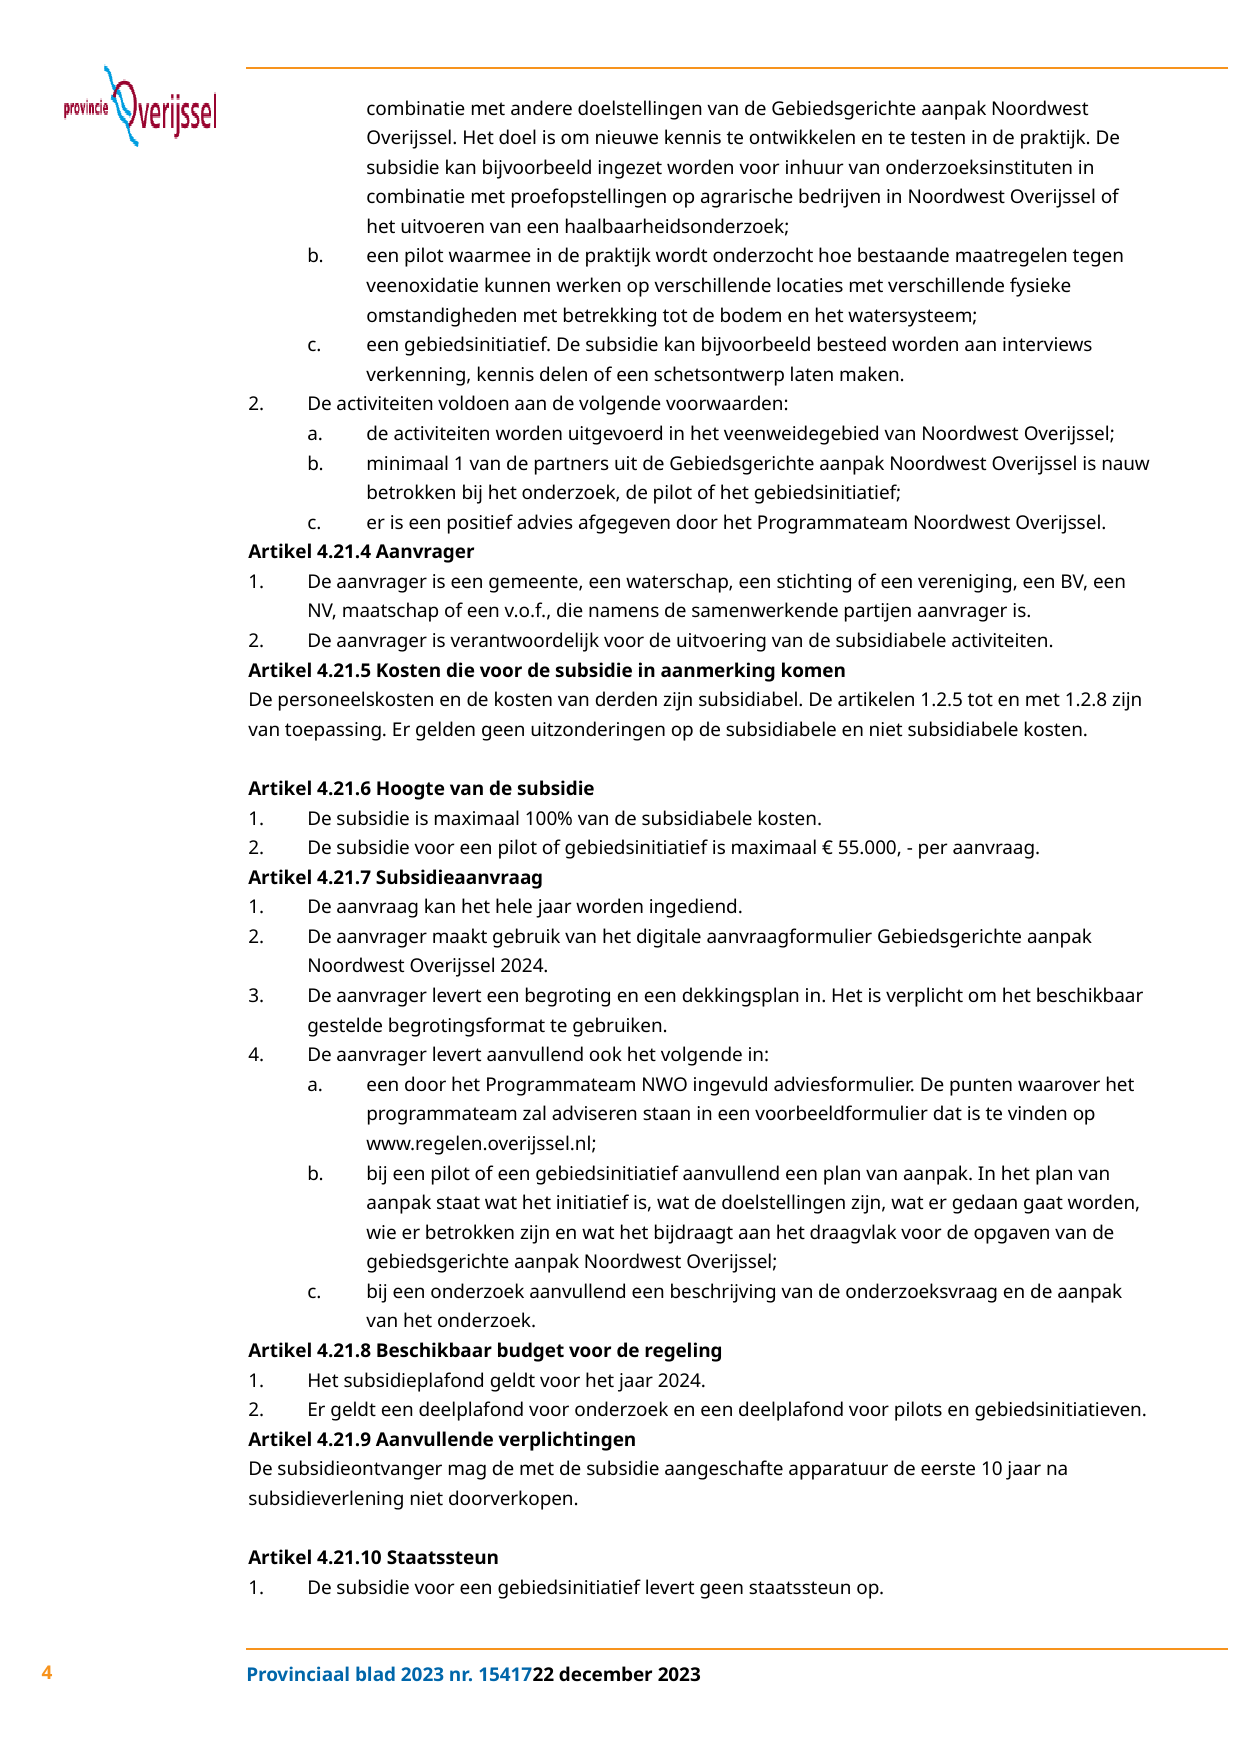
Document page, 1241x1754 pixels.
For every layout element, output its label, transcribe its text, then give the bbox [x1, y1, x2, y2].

list Er geldt een deelplafond voor onderzoek en een deelplafond voor pilots en gebiedsinitiatieven. [248, 1396, 1152, 1422]
list combinatie met andere doelstellingen van de Gebiedsgerichte aanpak Noordwest Overijssel. Het doel is om nieuwe kennis te ontwikkelen en te testen in de praktijk. De subsidie kan bijvoorbeeld ingezet worden voor inhuur van onderzoeksinstituten in combinatie met proefopstellingen op agrarische bedrijven in Noordwest Overijssel of het uitvoeren van een haalbaarheidsonderzoek; [307, 95, 1152, 239]
list De aanvrager is een gemeente, een waterschap, een stichting of een vereniging, een BV, een NV, maatschap of een v.o.f., die namens de samenwerkende partijen aanvrager is. [248, 568, 1152, 623]
list een pilot waarmee in de praktijk wordt onderzocht hoe bestaande maatregelen tegen veenoxidatie kunnen werken op verschillende locaties met verschillende fysieke omstandigheden met betrekking tot de bodem en het watersysteem; [307, 243, 1152, 328]
list De aanvrager maakt gebruik van het digitale aanvraagformulier Gebiedsgerichte aanpak Noordwest Overijssel 2024. [248, 923, 1152, 978]
text De personeelskosten en de kosten van derden zijn subsidiabel. De artikelen 1.2.5 tot en met 1.2.8 zijn van toepassing. Er gelden geen uitzonderingen op de subsidiabele en niet subsidiabele kosten. [248, 686, 1152, 742]
text Artikel 4.21.9 Aanvullende verplichtingen [248, 1426, 1152, 1452]
list De activiteiten voldoen aan de volgende voorwaarden: [248, 391, 1152, 416]
picture [41, 47, 231, 172]
list De aanvrager levert aanvullend ook het volgende in: [248, 1041, 1152, 1067]
list De subsidie voor een gebiedsinitiatief levert geen staatssteun op. [248, 1574, 1152, 1600]
text Artikel 4.21.8 Beschikbaar budget voor de regeling [248, 1337, 1152, 1363]
list De aanvraag kan het hele jaar worden ingediend. [248, 893, 1152, 919]
text Artikel 4.21.7 Subsidieaanvraag [248, 864, 1152, 890]
list bij een pilot of een gebiedsinitiatief aanvullend een plan van aanpak. In het plan van aanpak staat wat het initiatief is, wat de doelstellingen zijn, wat er gedaan gaat worden, wie er betrokken zijn en wat het bijdraagt aan het draagvlak voor de opgaven van de gebiedsgerichte aanpak Noordwest Overijssel; [307, 1160, 1152, 1274]
text Artikel 4.21.6 Hoogte van de subsidie [248, 775, 1152, 801]
text Artikel 4.21.5 Kosten die voor de subsidie in aanmerking komen [248, 657, 1152, 683]
list bij een onderzoek aanvullend een beschrijving van de onderzoeksvraag en de aanpak van het onderzoek. [307, 1278, 1152, 1333]
text Artikel 4.21.4 Aanvrager [248, 538, 1152, 564]
list minimaal 1 van de partners uit de Gebiedsgerichte aanpak Noordwest Overijssel is nauw betrokken bij het onderzoek, de pilot of het gebiedsinitiatief; [307, 450, 1152, 505]
text De subsidieontvanger mag de met de subsidie aangeschafte apparatuur de eerste 10 jaar na subsidieverlening niet doorverkopen. [248, 1456, 1152, 1511]
list De subsidie is maximaal 100% van de subsidiabele kosten. [248, 805, 1152, 831]
list een door het Programmateam NWO ingevuld adviesformulier. De punten waarover het programmateam zal adviseren staan in een voorbeeldformulier dat is te vinden op www.regelen.overijssel.nl; [307, 1071, 1152, 1156]
text Artikel 4.21.10 Staatssteun [248, 1544, 1152, 1570]
list Het subsidieplafond geldt voor het jaar 2024. [248, 1367, 1152, 1393]
list De aanvrager is verantwoordelijk voor de uitvoering van de subsidiabele activiteiten. [248, 627, 1152, 653]
list De subsidie voor een pilot of gebiedsinitiatief is maximaal € 55.000, - per aanvraag. [248, 834, 1152, 860]
list een gebiedsinitiatief. De subsidie kan bijvoorbeeld besteed worden aan interviews verkenning, kennis delen of een schetsontwerp laten maken. [307, 331, 1152, 387]
list De aanvrager levert een begroting en een dekkingsplan in. Het is verplicht om het beschikbaar gestelde begrotingsformat te gebruiken. [248, 982, 1152, 1038]
list er is een positief advies afgegeven door het Programmateam Noordwest Overijssel. [307, 509, 1152, 535]
list de activiteiten worden uitgevoerd in het veenweidegebied van Noordwest Overijssel; [307, 420, 1152, 446]
